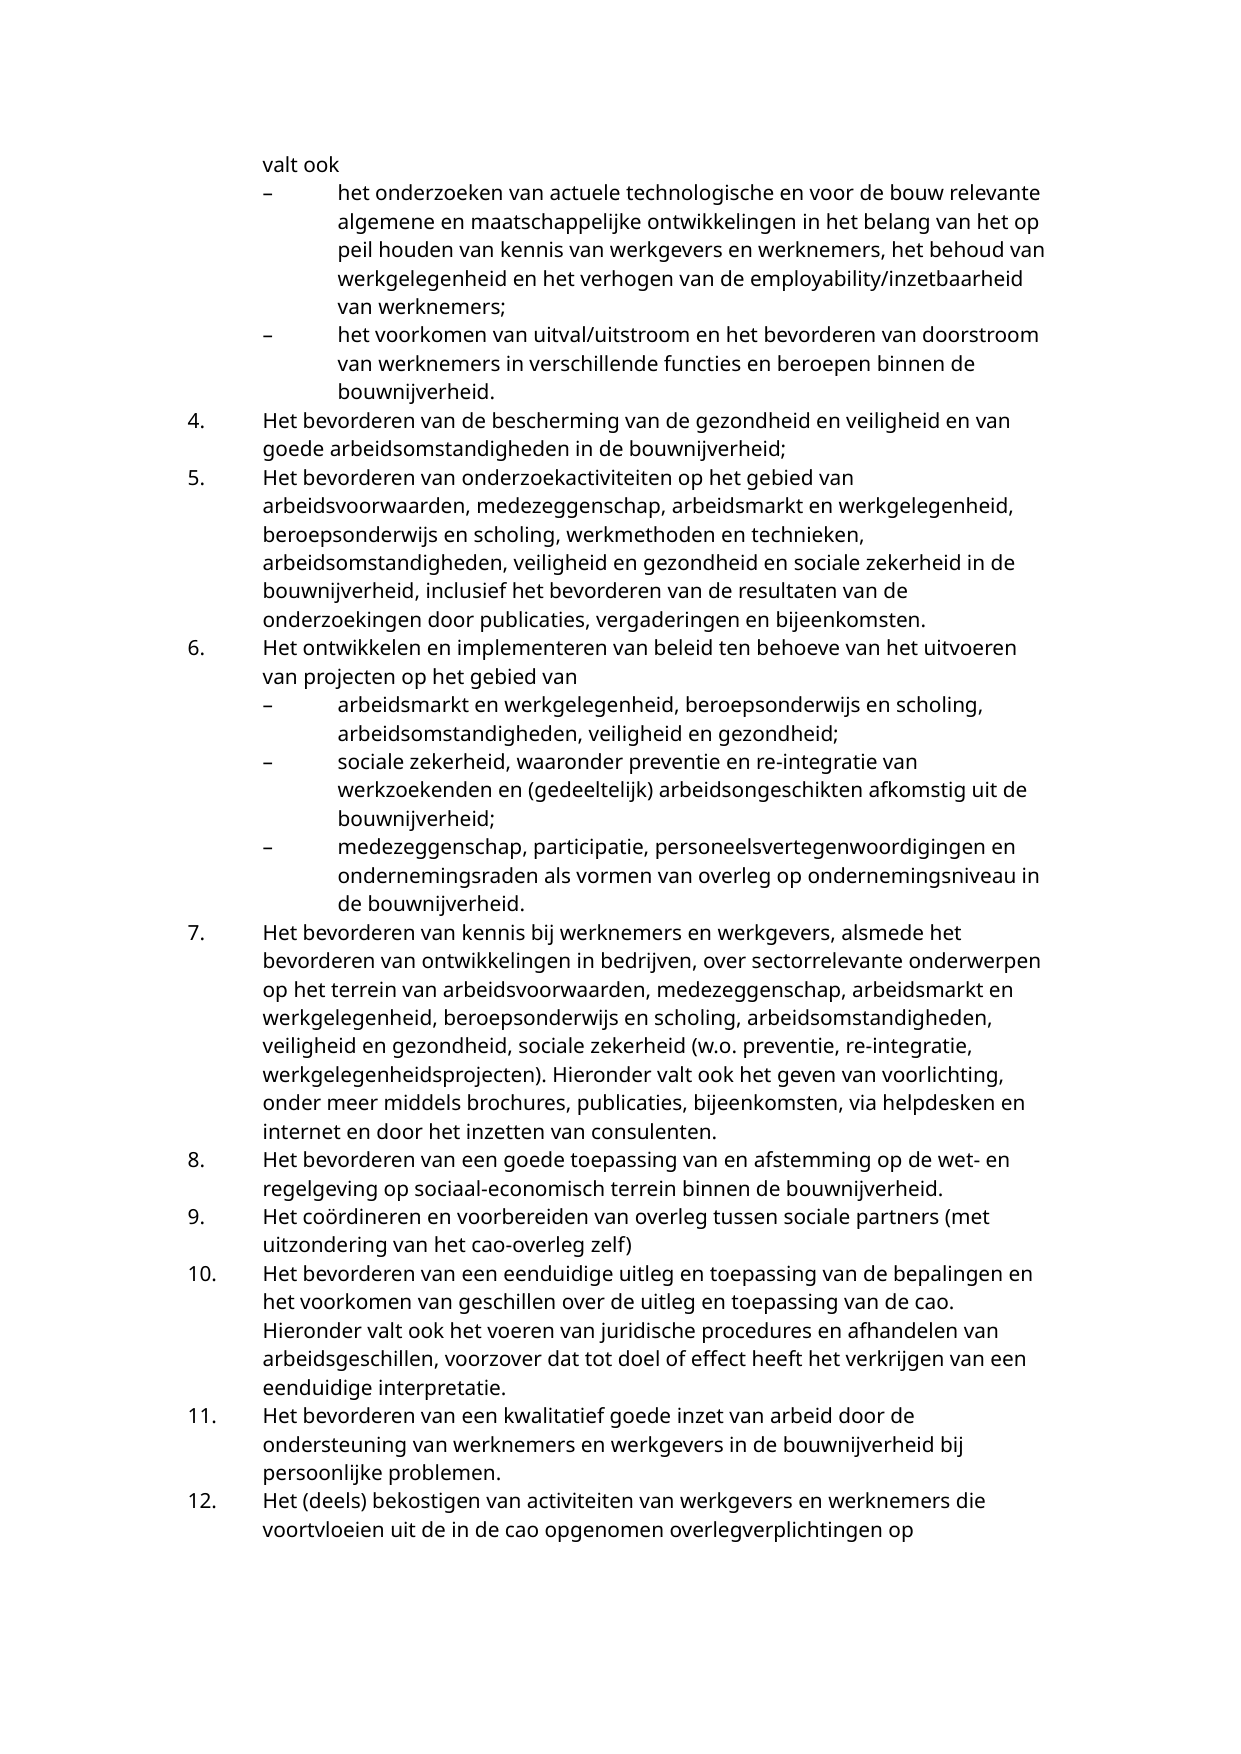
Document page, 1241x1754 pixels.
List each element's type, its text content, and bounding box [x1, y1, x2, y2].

list Het bevorderen van de bescherming van de gezondheid en veiligheid en van goede arbeidsomstandigheden in de bouwnijverheid; [187, 406, 1053, 463]
list Het bevorderen van een kwalitatief goede inzet van arbeid door de ondersteuning van werknemers en werkgevers in de bouwnijverheid bij persoonlijke problemen. [187, 1401, 1053, 1487]
list het onderzoeken van actuele technologische en voor de bouw relevante algemene en maatschappelijke ontwikkelingen in het belang van het op peil houden van kennis van werkgevers en werknemers, het behoud van werkgelegenheid en het verhogen van de employability/inzetbaarheid van werknemers; [262, 178, 1053, 321]
list Het bevorderen van een goede toepassing van en afstemming op de wet- en regelgeving op sociaal-economisch terrein binnen de bouwnijverheid. [187, 1145, 1053, 1202]
list Het ontwikkelen en implementeren van beleid ten behoeve van het uitvoeren van projecten op het gebied van [187, 633, 1053, 690]
list Het bevorderen van onderzoekactiviteiten op het gebied van arbeidsvoorwaarden, medezeggenschap, arbeidsmarkt en werkgelegenheid, beroepsonderwijs en scholing, werkmethoden en technieken, arbeidsomstandigheden, veiligheid en gezondheid en sociale zekerheid in de bouwnijverheid, inclusief het bevorderen van de resultaten van de onderzoekingen door publicaties, vergaderingen en bijeenkomsten. [187, 463, 1053, 633]
list Het bevorderen van een eenduidige uitleg en toepassing van de bepalingen en het voorkomen van geschillen over de uitleg en toepassing van de cao. Hieronder valt ook het voeren van juridische procedures en afhandelen van arbeidsgeschillen, voorzover dat tot doel of effect heeft het verkrijgen van een eenduidige interpretatie. [187, 1259, 1053, 1401]
list Het bevorderen van kennis bij werknemers en werkgevers, alsmede het bevorderen van ontwikkelingen in bedrijven, over sectorrelevante onderwerpen op het terrein van arbeidsvoorwaarden, medezeggenschap, arbeidsmarkt en werkgelegenheid, beroepsonderwijs en scholing, arbeidsomstandigheden, veiligheid en gezondheid, sociale zekerheid (w.o. preventie, re-integratie, werkgelegenheidsprojecten). Hieronder valt ook het geven van voorlichting, onder meer middels brochures, publicaties, bijeenkomsten, via helpdesken en internet en door het inzetten van consulenten. [187, 918, 1053, 1145]
list Het coördineren en voorbereiden van overleg tussen sociale partners (met uitzondering van het cao-overleg zelf) [187, 1202, 1053, 1259]
list het voorkomen van uitval/uitstroom en het bevorderen van doorstroom van werknemers in verschillende functies en beroepen binnen de bouwnijverheid. [262, 321, 1053, 406]
list Het (deels) bekostigen van activiteiten van werkgevers en werknemers die voortvloeien uit de in de cao opgenomen overlegverplichtingen op [187, 1487, 1053, 1543]
list arbeidsmarkt en werkgelegenheid, beroepsonderwijs en scholing, arbeidsomstandigheden, veiligheid en gezondheid; [262, 690, 1053, 747]
list medezeggenschap, participatie, personeelsvertegenwoordigingen en ondernemingsraden als vormen van overleg op ondernemingsniveau in de bouwnijverheid. [262, 832, 1053, 918]
list sociale zekerheid, waaronder preventie en re-integratie van werkzoekenden en (gedeeltelijk) arbeidsongeschikten afkomstig uit de bouwnijverheid; [262, 747, 1053, 832]
list valt ook [187, 150, 1053, 178]
